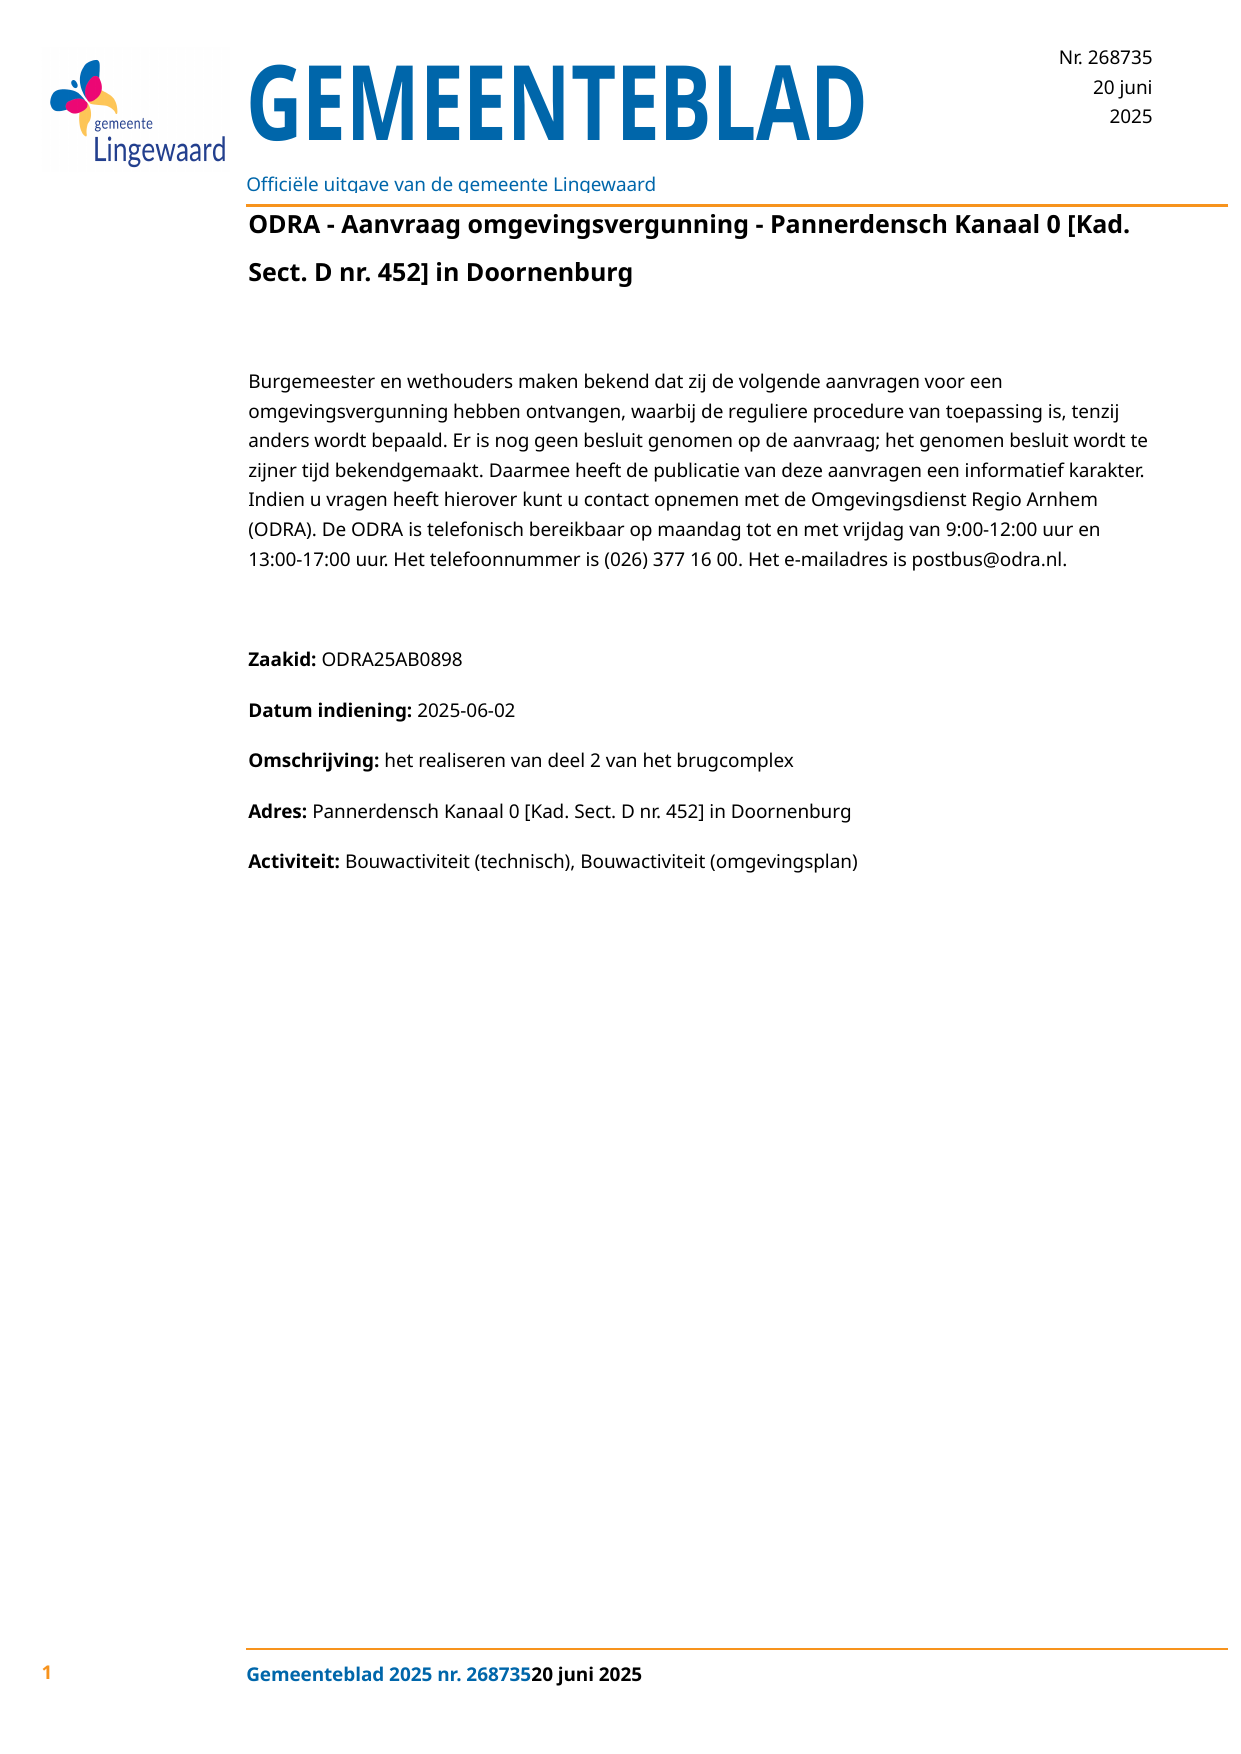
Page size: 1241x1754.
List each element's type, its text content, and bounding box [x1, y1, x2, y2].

text Zaakid: ODRA25AB0898 [248, 647, 1152, 672]
picture [41, 47, 231, 172]
text Adres: Pannerdensch Kanaal 0 [Kad. Sect. D nr. 452] in Doornenburg [248, 798, 1152, 824]
text Datum indiening: 2025-06-02 [248, 697, 1152, 723]
text ODRA - Aanvraag omgevingsvergunning - Pannerdensch Kanaal 0 [Kad. Sect. D nr. 452] in Doornenburg [248, 207, 1152, 288]
text Omschrijving: het realiseren van deel 2 van het brugcomplex [248, 747, 1152, 773]
text Burgemeester en wethouders maken bekend dat zij de volgende aanvragen voor een omgevingsvergunning hebben ontvangen, waarbij de reguliere procedure van toepassing is, tenzij anders wordt bepaald. Er is nog geen besluit genomen op de aanvraag; het genomen besluit wordt te zijner tijd bekendgemaakt. Daarmee heeft de publicatie van deze aanvragen een informatief karakter. Indien u vragen heeft hierover kunt u contact opnemen met de Omgevingsdienst Regio Arnhem (ODRA). De ODRA is telefonisch bereikbaar op maandag tot en met vrijdag van 9:00-12:00 uur en 13:00-17:00 uur. Het telefoonnummer is (026) 377 16 00. Het e-mailadres is postbus@odra.nl. [248, 368, 1152, 572]
text Activiteit: Bouwactiviteit (technisch), Bouwactiviteit (omgevingsplan) [248, 848, 1152, 874]
